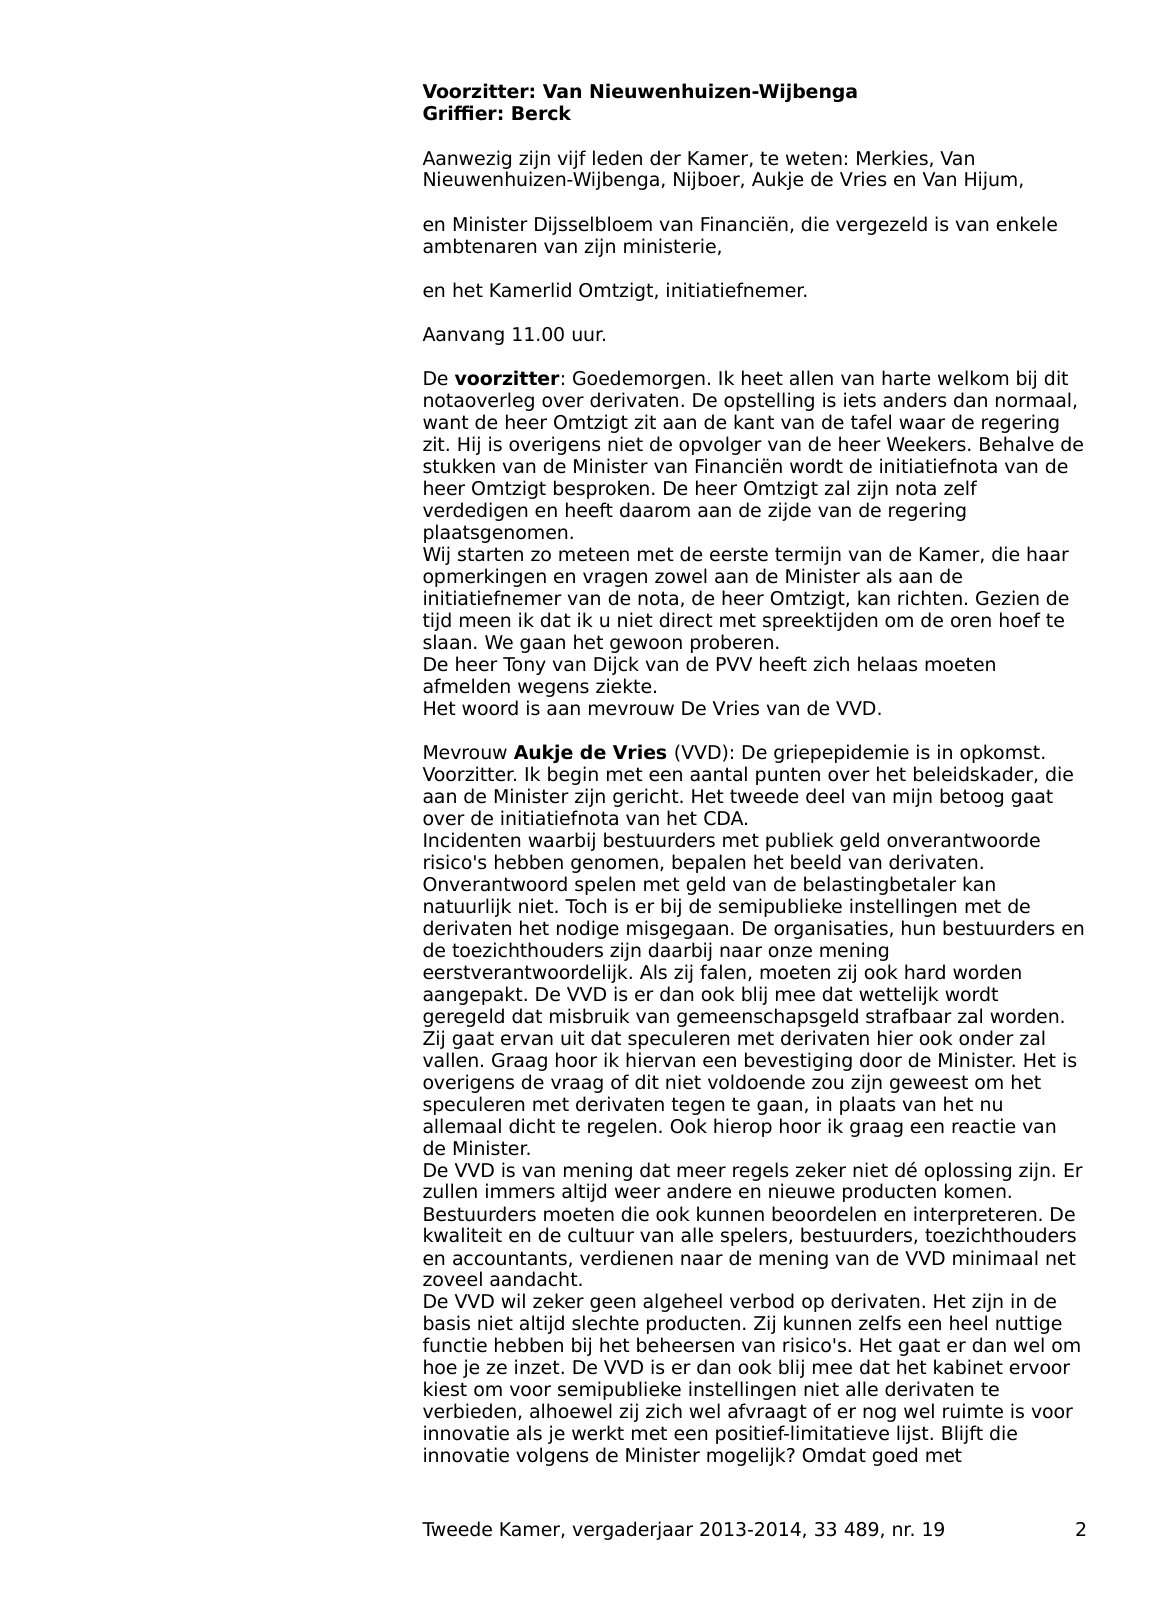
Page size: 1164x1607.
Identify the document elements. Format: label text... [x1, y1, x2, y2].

text De VVD is van mening dat meer regels zeker niet dé oplossing zijn. Er zullen immers altijd weer andere en nieuwe producten komen. Bestuurders moeten die ook kunnen beoordelen en interpreteren. De kwaliteit en de cultuur van alle spelers, bestuurders, toezichthouders en accountants, verdienen naar de mening van de VVD minimaal net zoveel aandacht. [422, 1159, 1087, 1291]
text en Minister Dijsselbloem van Financiën, die vergezeld is van enkele ambtenaren van zijn ministerie, [422, 213, 1087, 257]
text De heer Tony van Dijck van de PVV heeft zich helaas moeten afmelden wegens ziekte. [422, 654, 1087, 698]
text Griffier: Berck [422, 103, 1087, 125]
text Voorzitter: Van Nieuwenhuizen-Wijbenga [422, 81, 1087, 103]
text Incidenten waarbij bestuurders met publiek geld onverantwoorde risico's hebben genomen, bepalen het beeld van derivaten. Onverantwoord spelen met geld van de belastingbetaler kan natuurlijk niet. Toch is er bij de semipublieke instellingen met de derivaten het nodige misgegaan. De organisaties, hun bestuurders en de toezichthouders zijn daarbij naar onze mening eerstverantwoordelijk. Als zij falen, moeten zij ook hard worden aangepakt. De VVD is er dan ook blij mee dat wettelijk wordt geregeld dat misbruik van gemeenschapsgeld strafbaar zal worden. Zij gaat ervan uit dat speculeren met derivaten hier ook onder zal vallen. Graag hoor ik hiervan een bevestiging door de Minister. Het is overigens de vraag of dit niet voldoende zou zijn geweest om het speculeren met derivaten tegen te gaan, in plaats van het nu allemaal dicht te regelen. Ook hierop hoor ik graag een reactie van de Minister. [422, 830, 1087, 1159]
text en het Kamerlid Omtzigt, initiatiefnemer. [422, 280, 1087, 302]
text Aanwezig zijn vijf leden der Kamer, te weten: Merkies, Van Nieuwenhuizen-Wijbenga, Nijboer, Aukje de Vries en Van Hijum, [422, 147, 1087, 191]
text Het woord is aan mevrouw De Vries van de VVD. [422, 698, 1087, 720]
text De voorzitter: Goedemorgen. Ik heet allen van harte welkom bij dit notaoverleg over derivaten. De opstelling is iets anders dan normaal, want de heer Omtzigt zit aan de kant van de tafel waar de regering zit. Hij is overigens niet de opvolger van de heer Weekers. Behalve de stukken van de Minister van Financiën wordt de initiatiefnota van de heer Omtzigt besproken. De heer Omtzigt zal zijn nota zelf verdedigen en heeft daarom aan de zijde van de regering plaatsgenomen. [422, 368, 1087, 544]
text Wij starten zo meteen met de eerste termijn van de Kamer, die haar opmerkingen en vragen zowel aan de Minister als aan de initiatiefnemer van de nota, de heer Omtzigt, kan richten. Gezien de tijd meen ik dat ik u niet direct met spreektijden om de oren hoef te slaan. We gaan het gewoon proberen. [422, 544, 1087, 654]
text Voorzitter. Ik begin met een aantal punten over het beleidskader, die aan de Minister zijn gericht. Het tweede deel van mijn betoog gaat over de initiatiefnota van het CDA. [422, 764, 1087, 830]
text Aanvang 11.00 uur. [422, 324, 1087, 346]
text De VVD wil zeker geen algeheel verbod op derivaten. Het zijn in de basis niet altijd slechte producten. Zij kunnen zelfs een heel nuttige functie hebben bij het beheersen van risico's. Het gaat er dan wel om hoe je ze inzet. De VVD is er dan ook blij mee dat het kabinet ervoor kiest om voor semipublieke instellingen niet alle derivaten te verbieden, alhoewel zij zich wel afvraagt of er nog wel ruimte is voor innovatie als je werkt met een positief-limitatieve lijst. Blijft die innovatie volgens de Minister mogelijk? Omdat goed met [422, 1291, 1087, 1467]
text Mevrouw Aukje de Vries (VVD): De griepepidemie is in opkomst. [422, 742, 1087, 764]
